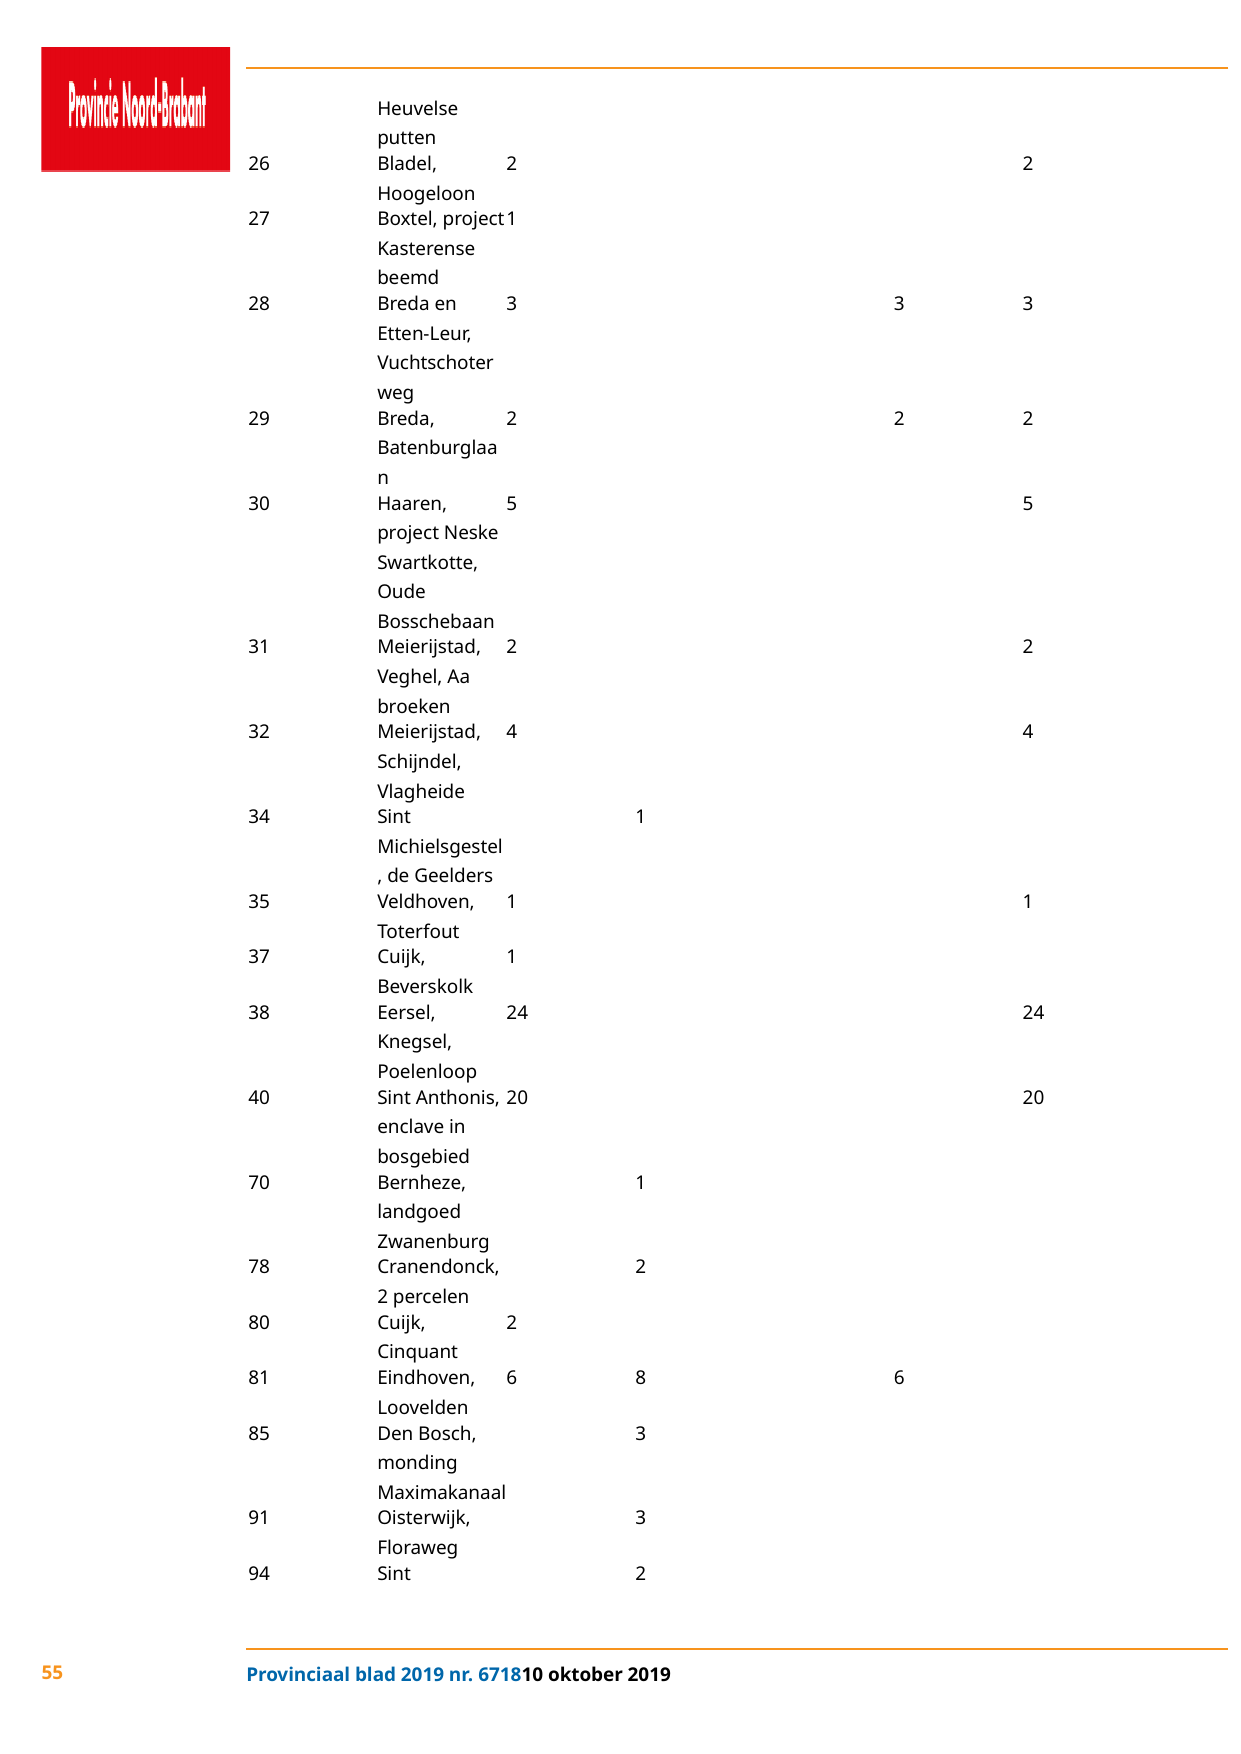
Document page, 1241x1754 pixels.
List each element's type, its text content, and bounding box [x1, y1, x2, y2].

table_cell 35 [248, 889, 377, 944]
table_cell 2 [1023, 150, 1152, 205]
table_cell Meierijstad, Veghel, Aa broeken [377, 634, 506, 719]
table_cell [1023, 95, 1152, 150]
table_cell [894, 1420, 1022, 1504]
table_cell [1023, 1364, 1152, 1420]
table_cell Cuijk, Beverskolk [377, 944, 506, 999]
table_cell [894, 1309, 1022, 1364]
table_cell [1023, 1309, 1152, 1364]
table_cell 5 [506, 490, 635, 634]
table_cell 2 [506, 634, 635, 719]
table_cell Eersel, Knegsel, Poelenloop [377, 999, 506, 1084]
table_cell [635, 944, 764, 999]
table_cell 6 [894, 1364, 1022, 1420]
table_cell [764, 634, 893, 719]
table_cell 8 [635, 1364, 764, 1420]
table_cell [894, 205, 1022, 290]
table_cell [506, 1560, 635, 1586]
table_cell [1023, 944, 1152, 999]
table_cell 2 [1023, 634, 1152, 719]
table_cell Breda, Batenburglaan [377, 405, 506, 490]
table_cell [635, 290, 764, 405]
table_cell 85 [248, 1420, 377, 1504]
table_cell [894, 634, 1022, 719]
table_cell Den Bosch, monding Maximakanaal [377, 1420, 506, 1504]
table_cell 78 [248, 1254, 377, 1309]
table_cell [764, 1560, 893, 1586]
table_cell 1 [506, 205, 635, 290]
table_cell [764, 1254, 893, 1309]
table_cell 38 [248, 999, 377, 1084]
table_cell 2 [635, 1560, 764, 1586]
table_cell [635, 634, 764, 719]
table_cell 37 [248, 944, 377, 999]
table_cell 2 [635, 1254, 764, 1309]
table_cell 20 [506, 1084, 635, 1169]
table_cell [764, 150, 893, 205]
table_cell 2 [506, 1309, 635, 1364]
table_cell [635, 95, 764, 150]
table_cell 4 [1023, 719, 1152, 803]
table_cell [764, 290, 893, 405]
table_cell Sint [377, 1560, 506, 1586]
table_cell Heuvelse putten [377, 95, 506, 150]
table_cell [894, 944, 1022, 999]
table_cell [764, 889, 893, 944]
table_cell [764, 1505, 893, 1560]
table_cell Eindhoven, Loovelden [377, 1364, 506, 1420]
table_cell Haaren, project Neske Swartkotte, Oude Bosschebaan [377, 490, 506, 634]
table_cell [506, 804, 635, 888]
table_cell [894, 999, 1022, 1084]
table_cell [764, 1420, 893, 1504]
table_cell Bernheze, landgoed Zwanenburg [377, 1169, 506, 1254]
table_cell Cuijk, Cinquant [377, 1309, 506, 1364]
table_cell [894, 1169, 1022, 1254]
table_cell [1023, 1420, 1152, 1504]
table_cell [764, 999, 893, 1084]
table_cell Veldhoven, Toterfout [377, 889, 506, 944]
table_cell [764, 1364, 893, 1420]
table_cell 26 [248, 150, 377, 205]
table_cell [1023, 205, 1152, 290]
table_cell [894, 1084, 1022, 1169]
table_cell Bladel, Hoogeloon [377, 150, 506, 205]
table_cell [764, 1309, 893, 1364]
table_cell 34 [248, 804, 377, 888]
table_cell 3 [894, 290, 1022, 405]
table_cell [764, 405, 893, 490]
table_cell 28 [248, 290, 377, 405]
table_cell [1023, 1560, 1152, 1586]
table_cell 27 [248, 205, 377, 290]
table_cell 2 [506, 150, 635, 205]
table_cell 5 [1023, 490, 1152, 634]
table_cell [894, 490, 1022, 634]
table_cell [894, 804, 1022, 888]
table_cell Boxtel, project Kasterense beemd [377, 205, 506, 290]
table_cell [894, 1560, 1022, 1586]
table_cell Meierijstad, Schijndel, Vlagheide [377, 719, 506, 803]
table_cell [506, 95, 635, 150]
table_cell [1023, 1505, 1152, 1560]
table_cell 2 [894, 405, 1022, 490]
table_cell 2 [506, 405, 635, 490]
table_cell 40 [248, 1084, 377, 1169]
table_cell [764, 1169, 893, 1254]
table_cell [635, 1309, 764, 1364]
table_cell 6 [506, 1364, 635, 1420]
table_cell 1 [1023, 889, 1152, 944]
table_cell [894, 95, 1022, 150]
table_cell 24 [506, 999, 635, 1084]
table_cell [764, 205, 893, 290]
table_cell [764, 490, 893, 634]
table_cell Cranendonck, 2 percelen [377, 1254, 506, 1309]
table_cell 80 [248, 1309, 377, 1364]
table_cell [764, 95, 893, 150]
table_cell [635, 150, 764, 205]
table_cell [635, 889, 764, 944]
table_cell 1 [506, 889, 635, 944]
table_cell 1 [635, 1169, 764, 1254]
table_cell [894, 150, 1022, 205]
table_cell 20 [1023, 1084, 1152, 1169]
table_cell 3 [1023, 290, 1152, 405]
table_cell Breda en Etten-Leur, Vuchtschoterweg [377, 290, 506, 405]
table_cell [764, 719, 893, 803]
table_cell [894, 1254, 1022, 1309]
table_cell 91 [248, 1505, 377, 1560]
table_cell [1023, 1169, 1152, 1254]
table_cell 81 [248, 1364, 377, 1420]
table_cell [1023, 804, 1152, 888]
table_cell 32 [248, 719, 377, 803]
table_cell 3 [635, 1505, 764, 1560]
table_cell 94 [248, 1560, 377, 1586]
table_cell [248, 95, 377, 150]
table_cell 3 [635, 1420, 764, 1504]
table_cell [635, 999, 764, 1084]
table_cell 1 [635, 804, 764, 888]
table_cell 4 [506, 719, 635, 803]
table_cell 70 [248, 1169, 377, 1254]
table_cell [506, 1169, 635, 1254]
table_cell [764, 944, 893, 999]
table_cell [635, 719, 764, 803]
table_cell 24 [1023, 999, 1152, 1084]
table_cell [764, 1084, 893, 1169]
table_cell [635, 405, 764, 490]
table_cell [635, 205, 764, 290]
picture [41, 47, 231, 172]
table_cell [764, 804, 893, 888]
table_cell 1 [506, 944, 635, 999]
table_cell Sint Michielsgestel, de Geelders [377, 804, 506, 888]
table_cell 2 [1023, 405, 1152, 490]
table_cell 31 [248, 634, 377, 719]
table_cell [894, 889, 1022, 944]
table_cell 3 [506, 290, 635, 405]
table_cell [894, 719, 1022, 803]
table_cell 29 [248, 405, 377, 490]
table_cell [1023, 1254, 1152, 1309]
table_cell [635, 1084, 764, 1169]
table_cell [635, 490, 764, 634]
table_cell [506, 1505, 635, 1560]
table_cell 30 [248, 490, 377, 634]
table_cell [894, 1505, 1022, 1560]
table_cell [506, 1254, 635, 1309]
table_cell Oisterwijk, Floraweg [377, 1505, 506, 1560]
table_cell Sint Anthonis, enclave in bosgebied [377, 1084, 506, 1169]
table_cell [506, 1420, 635, 1504]
